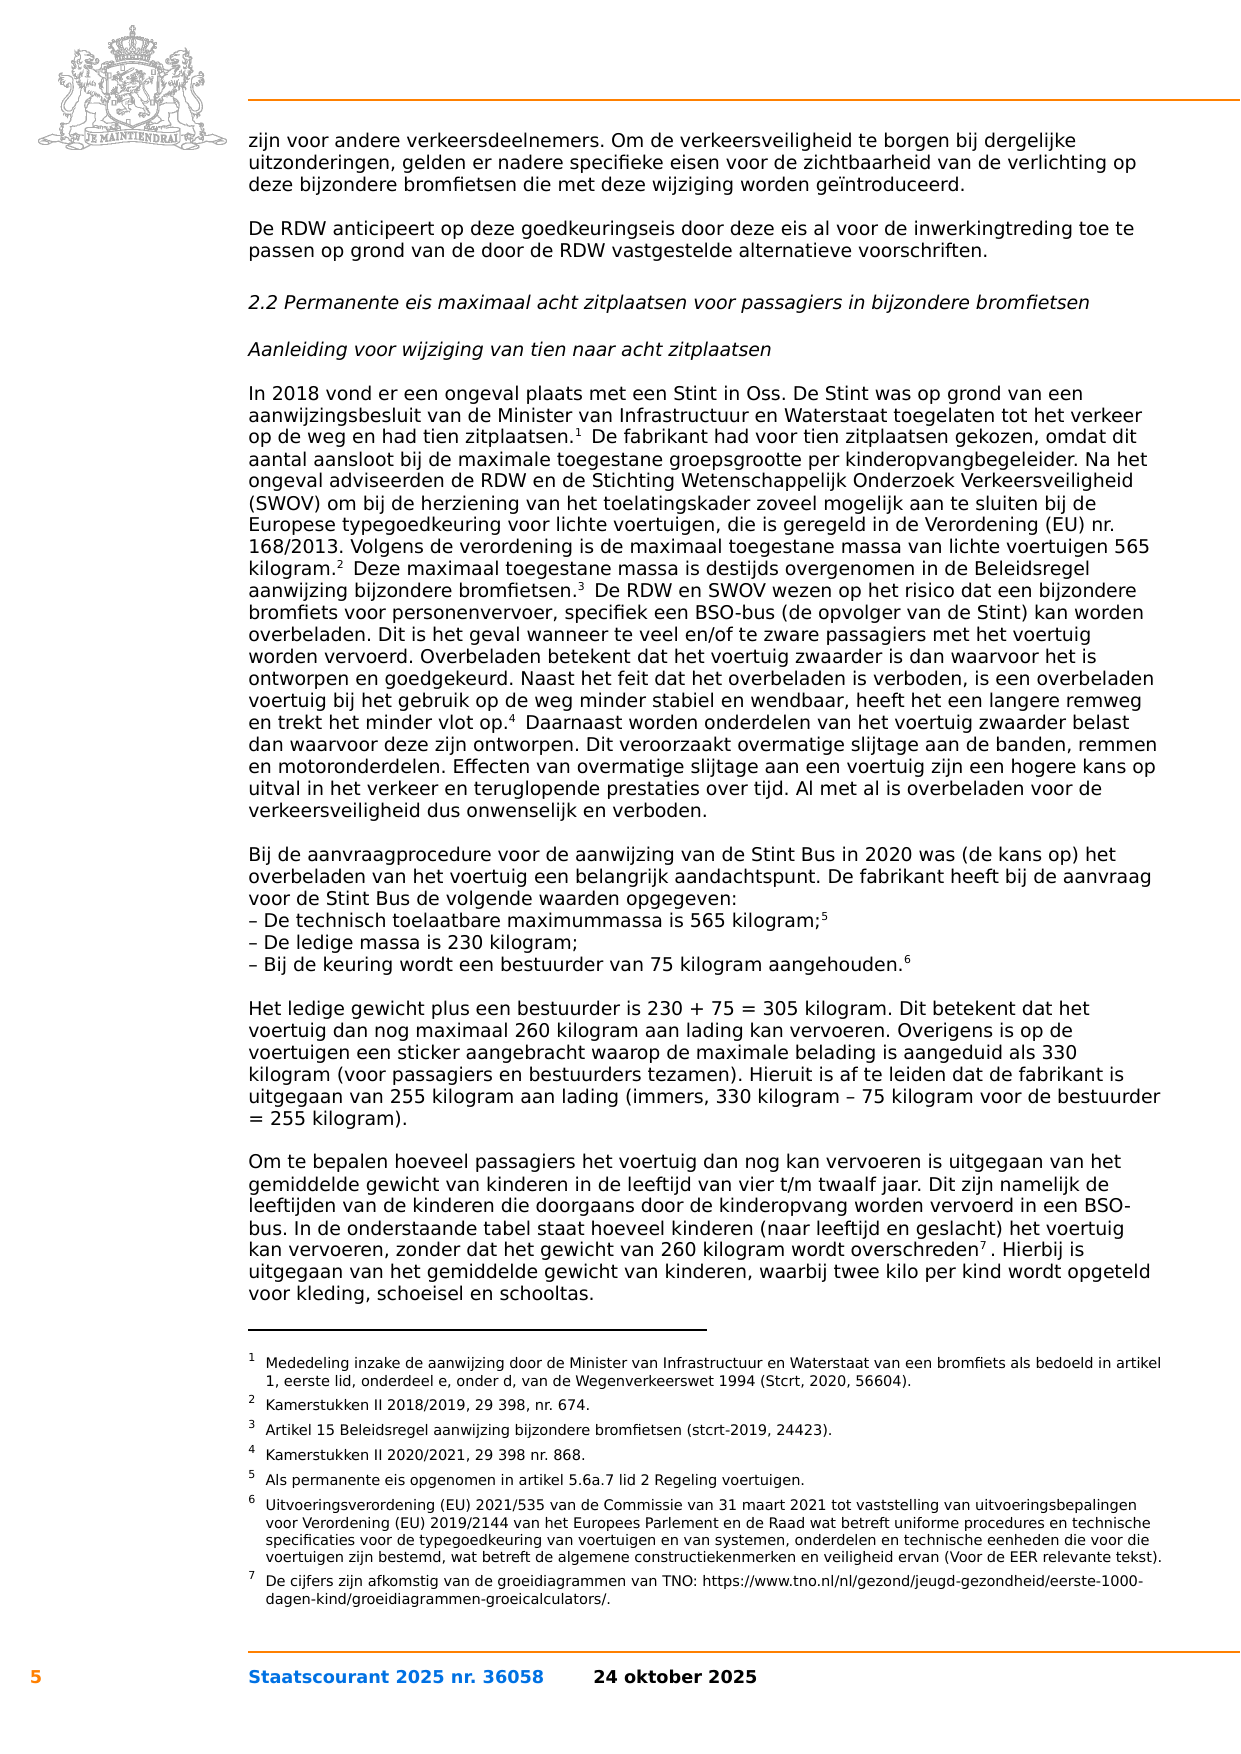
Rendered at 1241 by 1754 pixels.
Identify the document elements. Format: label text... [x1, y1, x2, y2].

text Artikel 15 Beleidsregel aanwijzing bijzondere bromfietsen (stcrt-2019, 24423). [248, 1418, 1163, 1440]
text Om te bepalen hoeveel passagiers het voertuig dan nog kan vervoeren is uitgegaan van het gemiddelde gewicht van kinderen in de leeftijd van vier t/m twaalf jaar. Dit zijn namelijk de leeftijden van de kinderen die doorgaans door de kinderopvang worden vervoerd in een BSO-bus. In de onderstaande tabel staat hoeveel kinderen (naar leeftijd en geslacht) het voertuig kan vervoeren, zonder dat het gewicht van 260 kilogram wordt overschreden. Hierbij is uitgegaan van het gemiddelde gewicht van kinderen, waarbij twee kilo per kind wordt opgeteld voor kleding, schoeisel en schooltas. [248, 1151, 1163, 1305]
subtitle Aanleiding voor wijziging van tien naar acht zitplaatsen [248, 339, 1163, 361]
subtitle 2.2 Permanente eis maximaal acht zitplaatsen voor passagiers in bijzondere bromfietsen [248, 292, 1163, 314]
text – Bij de keuring wordt een bestuurder van 75 kilogram aangehouden. [248, 954, 1163, 976]
text – De technisch toelaatbare maximummassa is 565 kilogram; [248, 910, 1163, 932]
text In 2018 vond er een ongeval plaats met een Stint in Oss. De Stint was op grond van een aanwijzingsbesluit van de Minister van Infrastructuur en Waterstaat toegelaten tot het verkeer op de weg en had tien zitplaatsen. De fabrikant had voor tien zitplaatsen gekozen, omdat dit aantal aansloot bij de maximale toegestane groepsgrootte per kinderopvangbegeleider. Na het ongeval adviseerden de RDW en de Stichting Wetenschappelijk Onderzoek Verkeersveiligheid (SWOV) om bij de herziening van het toelatingskader zoveel mogelijk aan te sluiten bij de Europese typegoedkeuring voor lichte voertuigen, die is geregeld in de Verordening (EU) nr. 168/2013. Volgens de verordening is de maximaal toegestane massa van lichte voertuigen 565 kilogram. Deze maximaal toegestane massa is destijds overgenomen in de Beleidsregel aanwijzing bijzondere bromfietsen. De RDW en SWOV wezen op het risico dat een bijzondere bromfiets voor personenvervoer, specifiek een BSO-bus (de opvolger van de Stint) kan worden overbeladen. Dit is het geval wanneer te veel en/of te zware passagiers met het voertuig worden vervoerd. Overbeladen betekent dat het voertuig zwaarder is dan waarvoor het is ontworpen en goedgekeurd. Naast het feit dat het overbeladen is verboden, is een overbeladen voertuig bij het gebruik op de weg minder stabiel en wendbaar, heeft het een langere remweg en trekt het minder vlot op. Daarnaast worden onderdelen van het voertuig zwaarder belast dan waarvoor deze zijn ontworpen. Dit veroorzaakt overmatige slijtage aan de banden, remmen en motoronderdelen. Effecten van overmatige slijtage aan een voertuig zijn een hogere kans op uitval in het verkeer en teruglopende prestaties over tijd. Al met al is overbeladen voor de verkeersveiligheid dus onwenselijk en verboden. [248, 382, 1163, 822]
text – De ledige massa is 230 kilogram; [248, 932, 1163, 954]
text Kamerstukken II 2018/2019, 29 398, nr. 674. [248, 1393, 1163, 1415]
text Het ledige gewicht plus een bestuurder is 230 + 75 = 305 kilogram. Dit betekent dat het voertuig dan nog maximaal 260 kilogram aan lading kan vervoeren. Overigens is op de voertuigen een sticker aangebracht waarop de maximale belading is aangeduid als 330 kilogram (voor passagiers en bestuurders tezamen). Hieruit is af te leiden dat de fabrikant is uitgegaan van 255 kilogram aan lading (immers, 330 kilogram – 75 kilogram voor de bestuurder = 255 kilogram). [248, 998, 1163, 1129]
text Kamerstukken II 2020/2021, 29 398 nr. 868. [248, 1443, 1163, 1465]
text Als permanente eis opgenomen in artikel 5.6a.7 lid 2 Regeling voertuigen. [248, 1468, 1163, 1490]
text zijn voor andere verkeersdeelnemers. Om de verkeersveiligheid te borgen bij dergelijke uitzonderingen, gelden er nadere specifieke eisen voor de zichtbaarheid van de verlichting op deze bijzondere bromfietsen die met deze wijziging worden geïntroduceerd. [248, 130, 1163, 196]
text De cijfers zijn afkomstig van de groeidiagrammen van TNO: https://www.tno.nl/nl/gezond/jeugd-gezondheid/eerste-1000-dagen-kind/groeidiagrammen-groeicalculators/. [248, 1569, 1163, 1608]
text Uitvoeringsverordening (EU) 2021/535 van de Commissie van 31 maart 2021 tot vaststelling van uitvoeringsbepalingen voor Verordening (EU) 2019/2144 van het Europees Parlement en de Raad wat betreft uniforme procedures en technische specificaties voor de typegoedkeuring van voertuigen en van systemen, onderdelen en technische eenheden die voor die voertuigen zijn bestemd, wat betreft de algemene constructiekenmerken en veiligheid ervan (Voor de EER relevante tekst). [248, 1493, 1163, 1566]
text De RDW anticipeert op deze goedkeuringseis door deze eis al voor de inwerkingtreding toe te passen op grond van de door de RDW vastgestelde alternatieve voorschriften. [248, 218, 1163, 262]
text Mededeling inzake de aanwijzing door de Minister van Infrastructuur en Waterstaat van een bromfiets als bedoeld in artikel 1, eerste lid, onderdeel e, onder d, van de Wegenverkeerswet 1994 (Stcrt, 2020, 56604). [248, 1351, 1163, 1390]
picture [38, 25, 227, 150]
text Bij de aanvraagprocedure voor de aanwijzing van de Stint Bus in 2020 was (de kans op) het overbeladen van het voertuig een belangrijk aandachtspunt. De fabrikant heeft bij de aanvraag voor de Stint Bus de volgende waarden opgegeven: [248, 844, 1163, 910]
